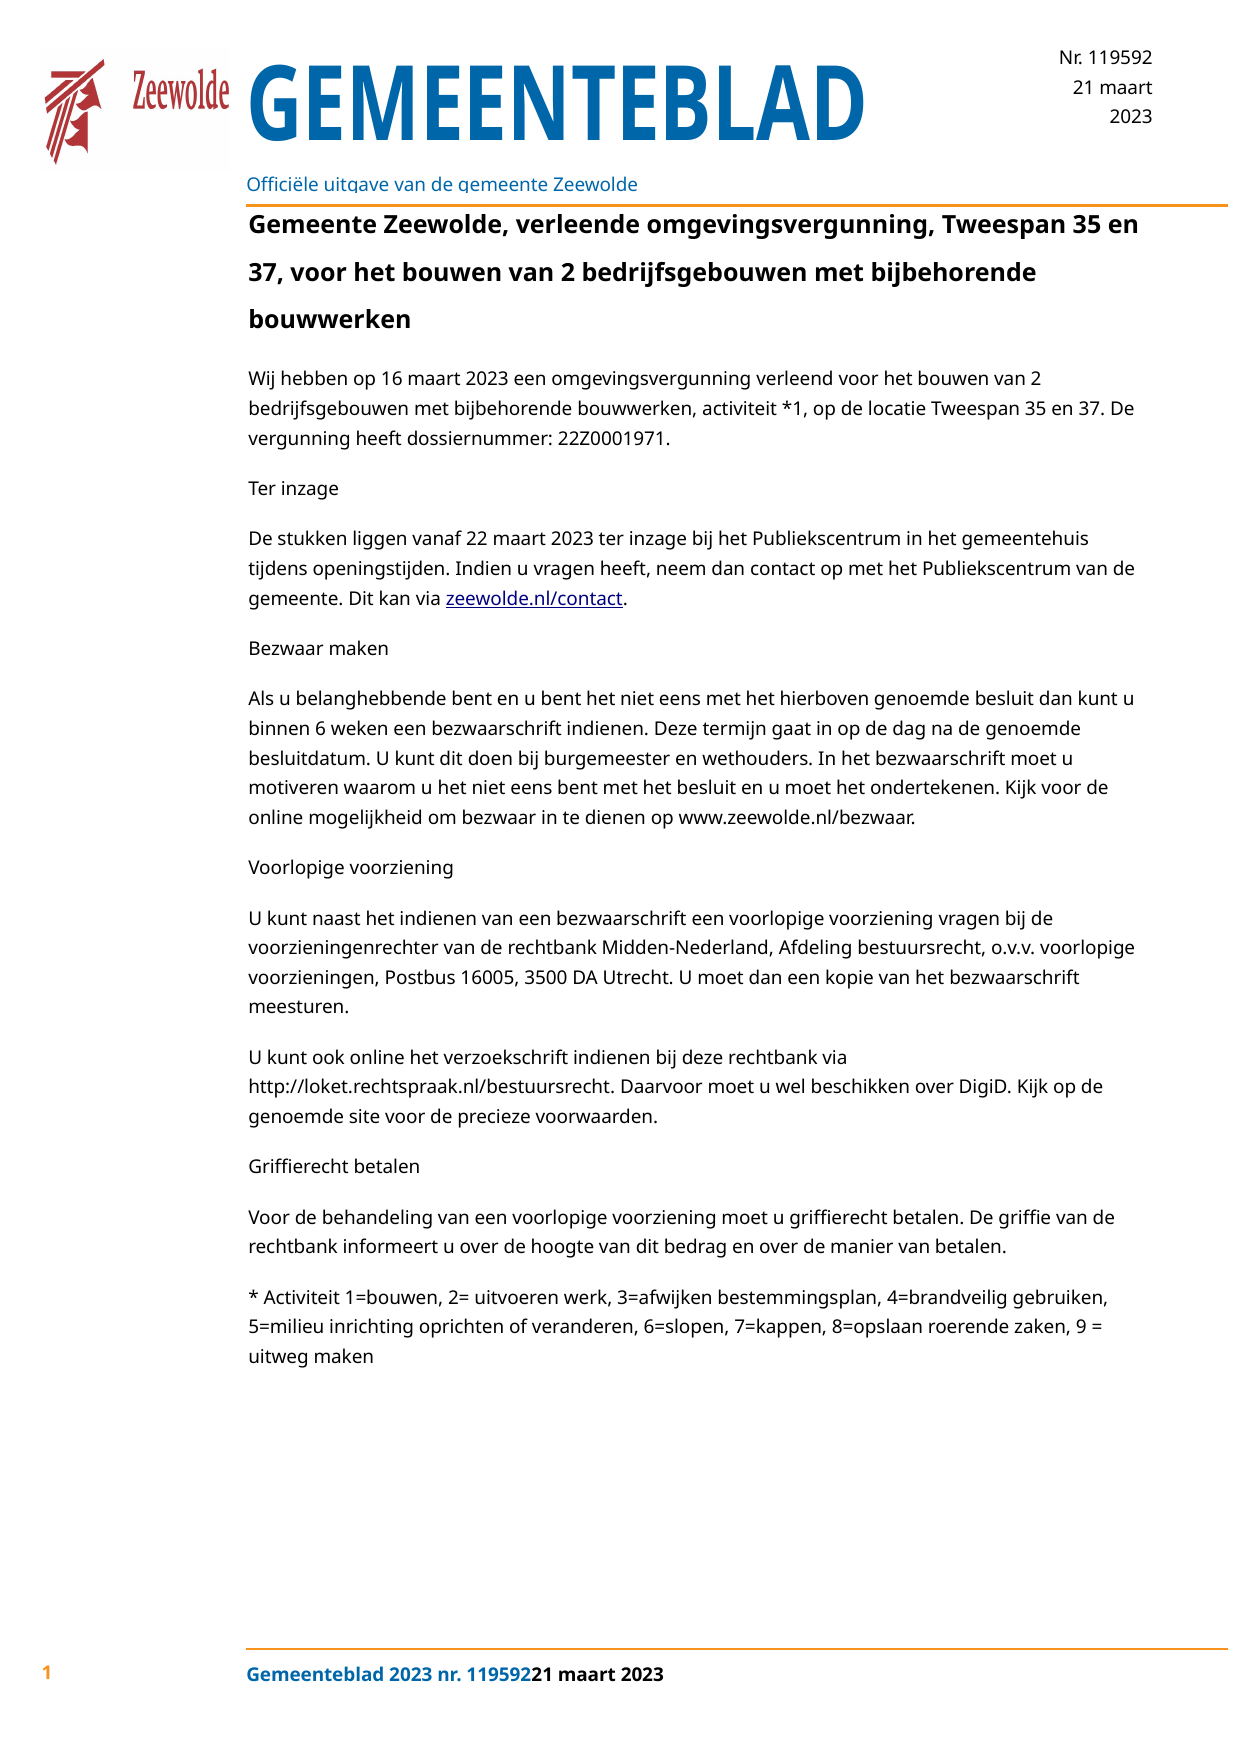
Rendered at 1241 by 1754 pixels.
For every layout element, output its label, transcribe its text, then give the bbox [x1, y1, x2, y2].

text Als u belanghebbende bent en u bent het niet eens met het hierboven genoemde besluit dan kunt u binnen 6 weken een bezwaarschrift indienen. Deze termijn gaat in op de dag na de genoemde besluitdatum. U kunt dit doen bij burgemeester en wethouders. In het bezwaarschrift moet u motiveren waarom u het niet eens bent met het besluit en u moet het ondertekenen. Kijk voor de online mogelijkheid om bezwaar in te dienen op www.zeewolde.nl/bezwaar. [248, 686, 1152, 829]
text Voor de behandeling van een voorlopige voorziening moet u griffierecht betalen. De griffie van de rechtbank informeert u over de hoogte van dit bedrag en over de manier van betalen. [248, 1204, 1152, 1259]
text De stukken liggen vanaf 22 maart 2023 ter inzage bij het Publiekscentrum in het gemeentehuis tijdens openingstijden. Indien u vragen heeft, neem dan contact op met het Publiekscentrum van de gemeente. Dit kan via zeewolde.nl/contact. [248, 526, 1152, 610]
text U kunt ook online het verzoekschrift indienen bij deze rechtbank via http://loket.rechtspraak.nl/bestuursrecht. Daarvoor moet u wel beschikken over DigiD. Kijk op de genoemde site voor de precieze voorwaarden. [248, 1044, 1152, 1129]
text Ter inzage [248, 475, 1152, 501]
text Voorlopige voorziening [248, 854, 1152, 880]
text U kunt naast het indienen van een bezwaarschrift een voorlopige voorziening vragen bij de voorzieningenrechter van de rechtbank Midden-Nederland, Afdeling bestuursrecht, o.v.v. voorlopige voorzieningen, Postbus 16005, 3500 DA Utrecht. U moet dan een kopie van het bezwaarschrift meesturen. [248, 905, 1152, 1019]
picture [41, 47, 231, 172]
text Wij hebben op 16 maart 2023 een omgevingsvergunning verleend voor het bouwen van 2 bedrijfsgebouwen met bijbehorende bouwwerken, activiteit *1, op de locatie Tweespan 35 en 37. De vergunning heeft dossiernummer: 22Z0001971. [248, 366, 1152, 450]
text Griffierecht betalen [248, 1153, 1152, 1179]
text * Activiteit 1=bouwen, 2= uitvoeren werk, 3=afwijken bestemmingsplan, 4=brandveilig gebruiken, 5=milieu inrichting oprichten of veranderen, 6=slopen, 7=kappen, 8=opslaan roerende zaken, 9 = uitweg maken [248, 1284, 1152, 1369]
text Gemeente Zeewolde, verleende omgevingsvergunning, Tweespan 35 en 37, voor het bouwen van 2 bedrijfsgebouwen met bijbehorende bouwwerken [248, 207, 1152, 336]
text Bezwaar maken [248, 635, 1152, 661]
